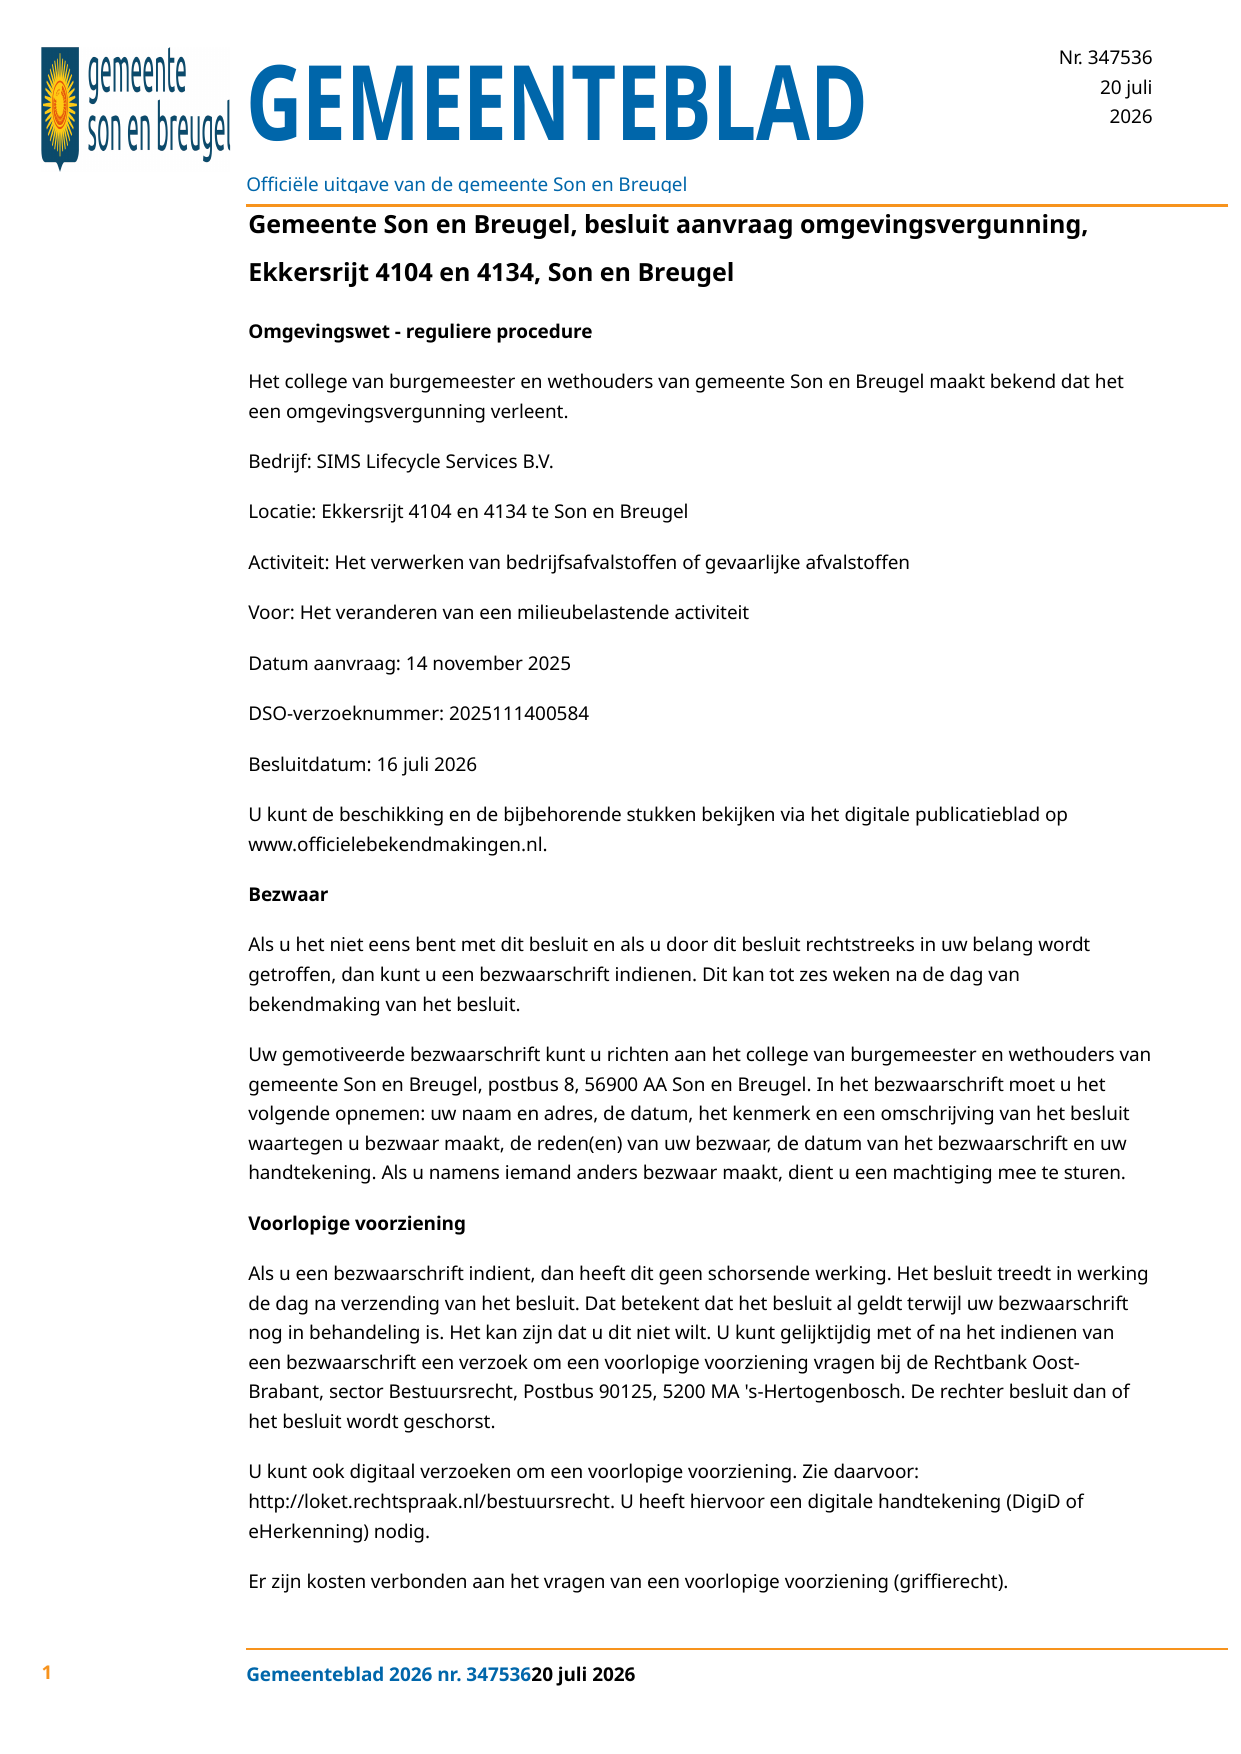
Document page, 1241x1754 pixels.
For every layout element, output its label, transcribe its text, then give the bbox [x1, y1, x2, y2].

text Gemeente Son en Breugel, besluit aanvraag omgevingsvergunning, Ekkersrijt 4104 en 4134, Son en Breugel [248, 207, 1152, 288]
text Er zijn kosten verbonden aan het vragen van een voorlopige voorziening (griffierecht). [248, 1568, 1152, 1594]
text Datum aanvraag: 14 november 2025 [248, 650, 1152, 676]
text Voor: Het veranderen van een milieubelastende activiteit [248, 599, 1152, 625]
text Bezwaar [248, 881, 1152, 907]
text Als u het niet eens bent met dit besluit en als u door dit besluit rechtstreeks in uw belang wordt getroffen, dan kunt u een bezwaarschrift indienen. Dit kan tot zes weken na de dag van bekendmaking van het besluit. [248, 932, 1152, 1017]
text Als u een bezwaarschrift indient, dan heeft dit geen schorsende werking. Het besluit treedt in werking de dag na verzending van het besluit. Dat betekent dat het besluit al geldt terwijl uw bezwaarschrift nog in behandeling is. Het kan zijn dat u dit niet wilt. U kunt gelijktijdig met of na het indienen van een bezwaarschrift een verzoek om een voorlopige voorziening vragen bij de Rechtbank Oost-Brabant, sector Bestuursrecht, Postbus 90125, 5200 MA 's‑Hertogenbosch. De rechter besluit dan of het besluit wordt geschorst. [248, 1260, 1152, 1434]
text Bedrijf: SIMS Lifecycle Services B.V. [248, 448, 1152, 474]
text U kunt ook digitaal verzoeken om een voorlopige voorziening. Zie daarvoor: http://loket.rechtspraak.nl/bestuursrecht. U heeft hiervoor een digitale handtekening (DigiD of eHerkenning) nodig. [248, 1459, 1152, 1544]
text U kunt de beschikking en de bijbehorende stukken bekijken via het digitale publicatieblad op www.officielebekendmakingen.nl. [248, 801, 1152, 857]
text Het college van burgemeester en wethouders van gemeente Son en Breugel maakt bekend dat het een omgevingsvergunning verleent. [248, 368, 1152, 424]
text Besluitdatum: 16 juli 2026 [248, 751, 1152, 777]
text DSO-verzoeknummer: 2025111400584 [248, 700, 1152, 726]
text Activiteit: Het verwerken van bedrijfsafvalstoffen of gevaarlijke afvalstoffen [248, 549, 1152, 575]
picture [41, 47, 231, 172]
text Voorlopige voorziening [248, 1210, 1152, 1236]
text Locatie: Ekkersrijt 4104 en 4134 te Son en Breugel [248, 499, 1152, 524]
text Omgevingswet - reguliere procedure [248, 318, 1152, 344]
text Uw gemotiveerde bezwaarschrift kunt u richten aan het college van burgemeester en wethouders van gemeente Son en Breugel, postbus 8, 56900 AA Son en Breugel. In het bezwaarschrift moet u het volgende opnemen: uw naam en adres, de datum, het kenmerk en een omschrijving van het besluit waartegen u bezwaar maakt, de reden(en) van uw bezwaar, de datum van het bezwaarschrift en uw handtekening. Als u namens iemand anders bezwaar maakt, dient u een machtiging mee te sturen. [248, 1041, 1152, 1185]
